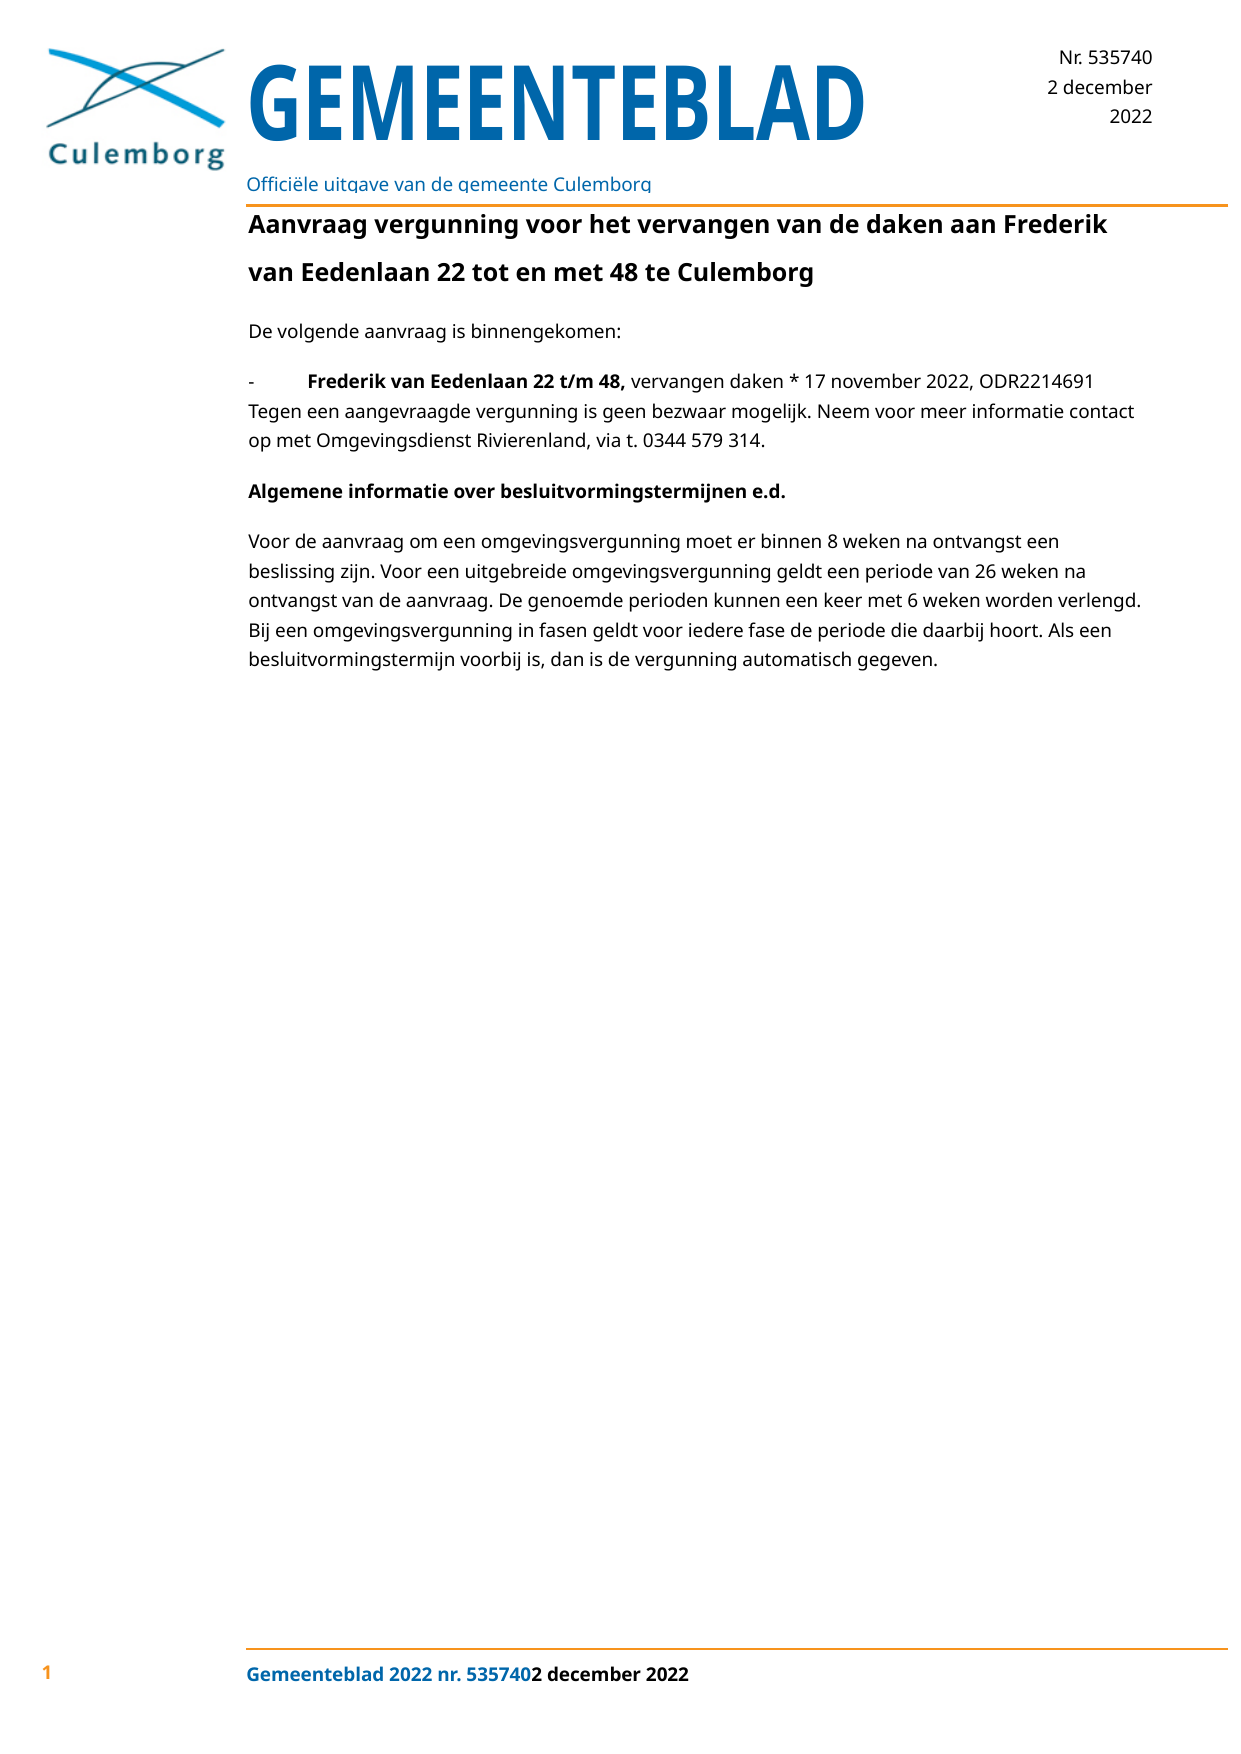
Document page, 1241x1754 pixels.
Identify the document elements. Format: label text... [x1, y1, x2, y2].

text Aanvraag vergunning voor het vervangen van de daken aan Frederik van Eedenlaan 22 tot en met 48 te Culemborg [248, 207, 1152, 288]
text Voor de aanvraag om een omgevingsvergunning moet er binnen 8 weken na ontvangst een beslissing zijn. Voor een uitgebreide omgevingsvergunning geldt een periode van 26 weken na ontvangst van de aanvraag. De genoemde perioden kunnen een keer met 6 weken worden verlengd. Bij een omgevingsvergunning in fasen geldt voor iedere fase de periode die daarbij hoort. Als een besluitvormingstermijn voorbij is, dan is de vergunning automatisch gegeven. [248, 528, 1152, 672]
text Algemene informatie over besluitvormingstermijnen e.d. [248, 478, 1152, 504]
list Frederik van Eedenlaan 22 t/m 48, vervangen daken * 17 november 2022, ODR2214691 [248, 368, 1152, 394]
text Tegen een aangevraagde vergunning is geen bezwaar mogelijk. Neem voor meer informatie contact op met Omgevingsdienst Rivierenland, via t. 0344 579 314. [248, 398, 1152, 453]
picture [41, 47, 231, 172]
text De volgende aanvraag is binnengekomen: [248, 318, 1152, 344]
